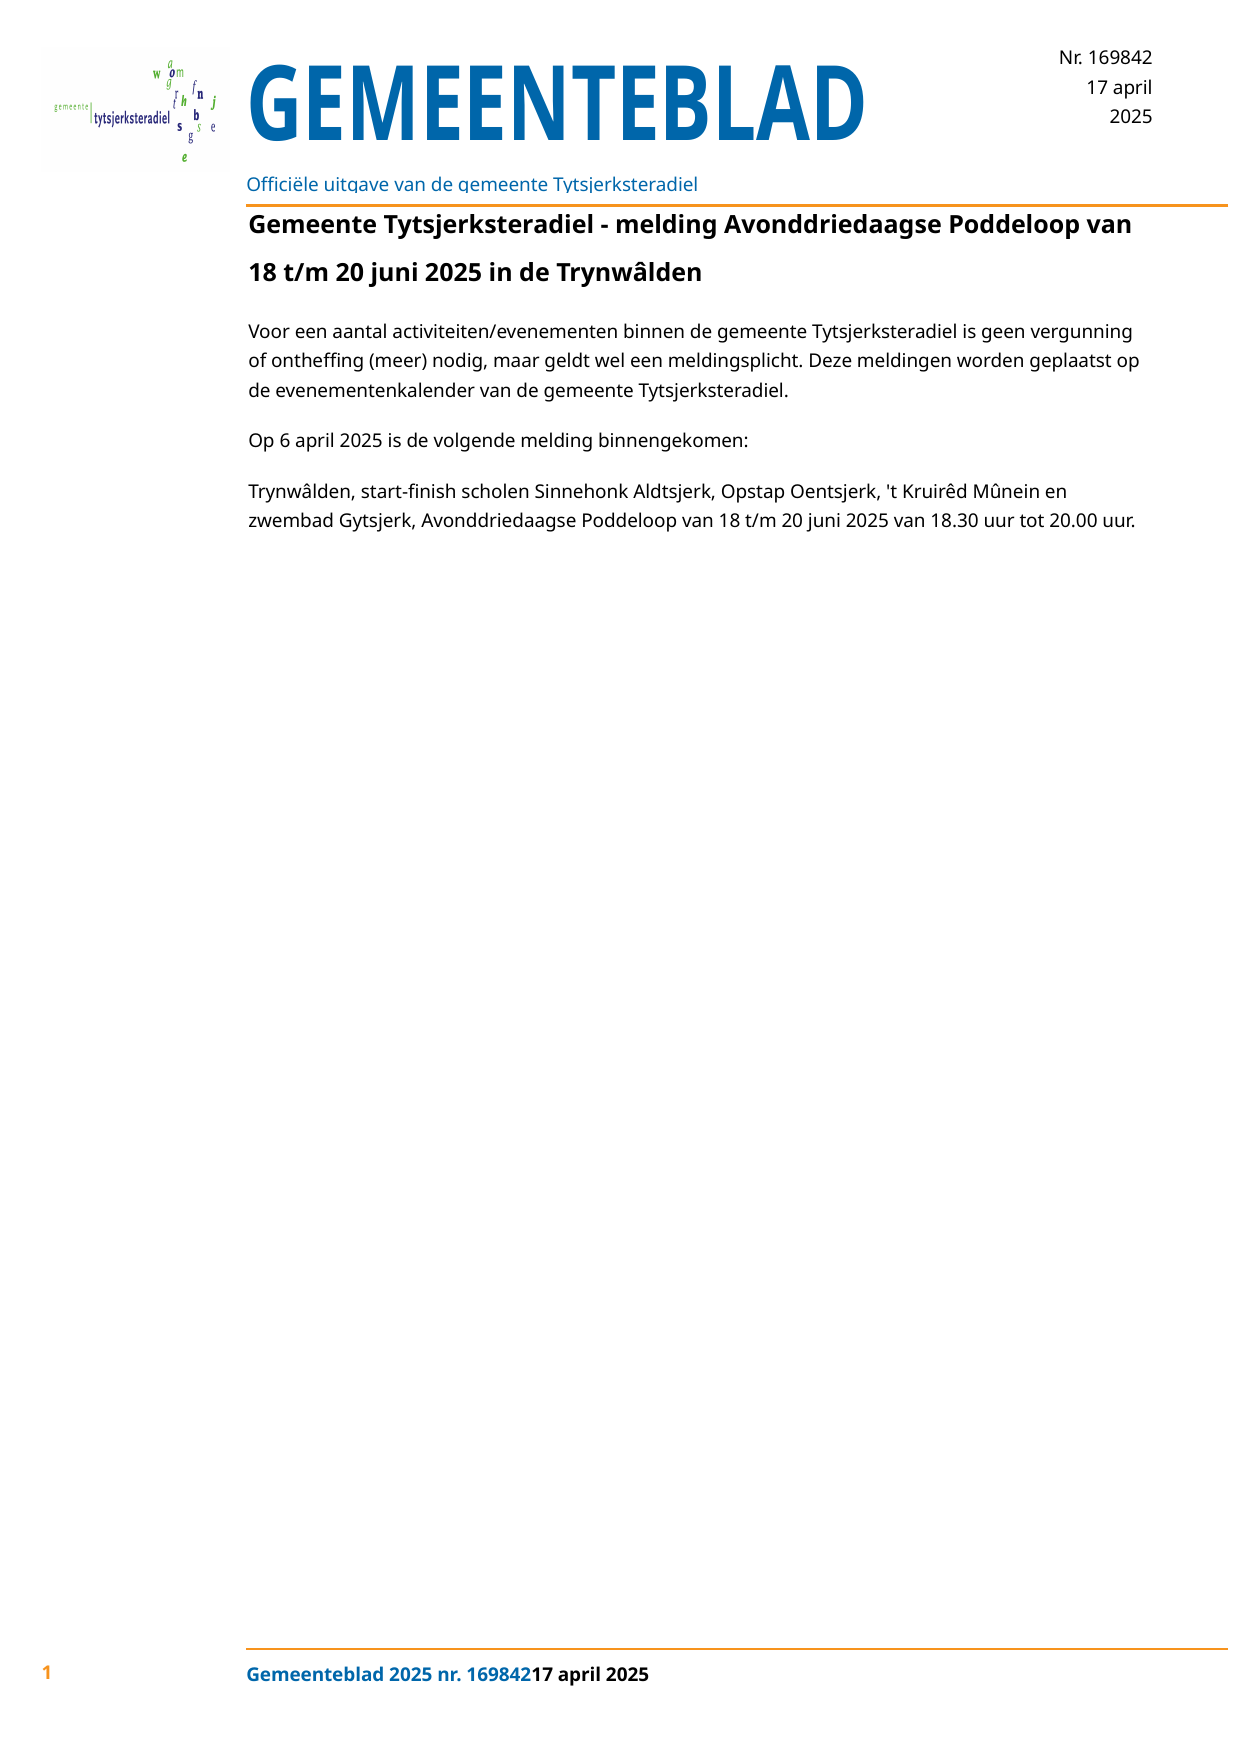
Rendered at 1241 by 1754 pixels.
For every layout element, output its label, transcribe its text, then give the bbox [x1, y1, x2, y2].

text Op 6 april 2025 is de volgende melding binnengekomen: [248, 427, 1152, 453]
text Gemeente Tytsjerksteradiel - melding Avonddriedaagse Poddeloop van 18 t/m 20 juni 2025 in de Trynwâlden [248, 207, 1152, 288]
text Voor een aantal activiteiten/evenementen binnen de gemeente Tytsjerksteradiel is geen vergunning of ontheffing (meer) nodig, maar geldt wel een meldingsplicht. Deze meldingen worden geplaatst op de evenementenkalender van de gemeente Tytsjerksteradiel. [248, 318, 1152, 403]
text Trynwâlden, start-finish scholen Sinnehonk Aldtsjerk, Opstap Oentsjerk, 't Kruirêd Mûnein en zwembad Gytsjerk, Avonddriedaagse Poddeloop van 18 t/m 20 juni 2025 van 18.30 uur tot 20.00 uur. [248, 478, 1152, 533]
picture [41, 47, 231, 172]
